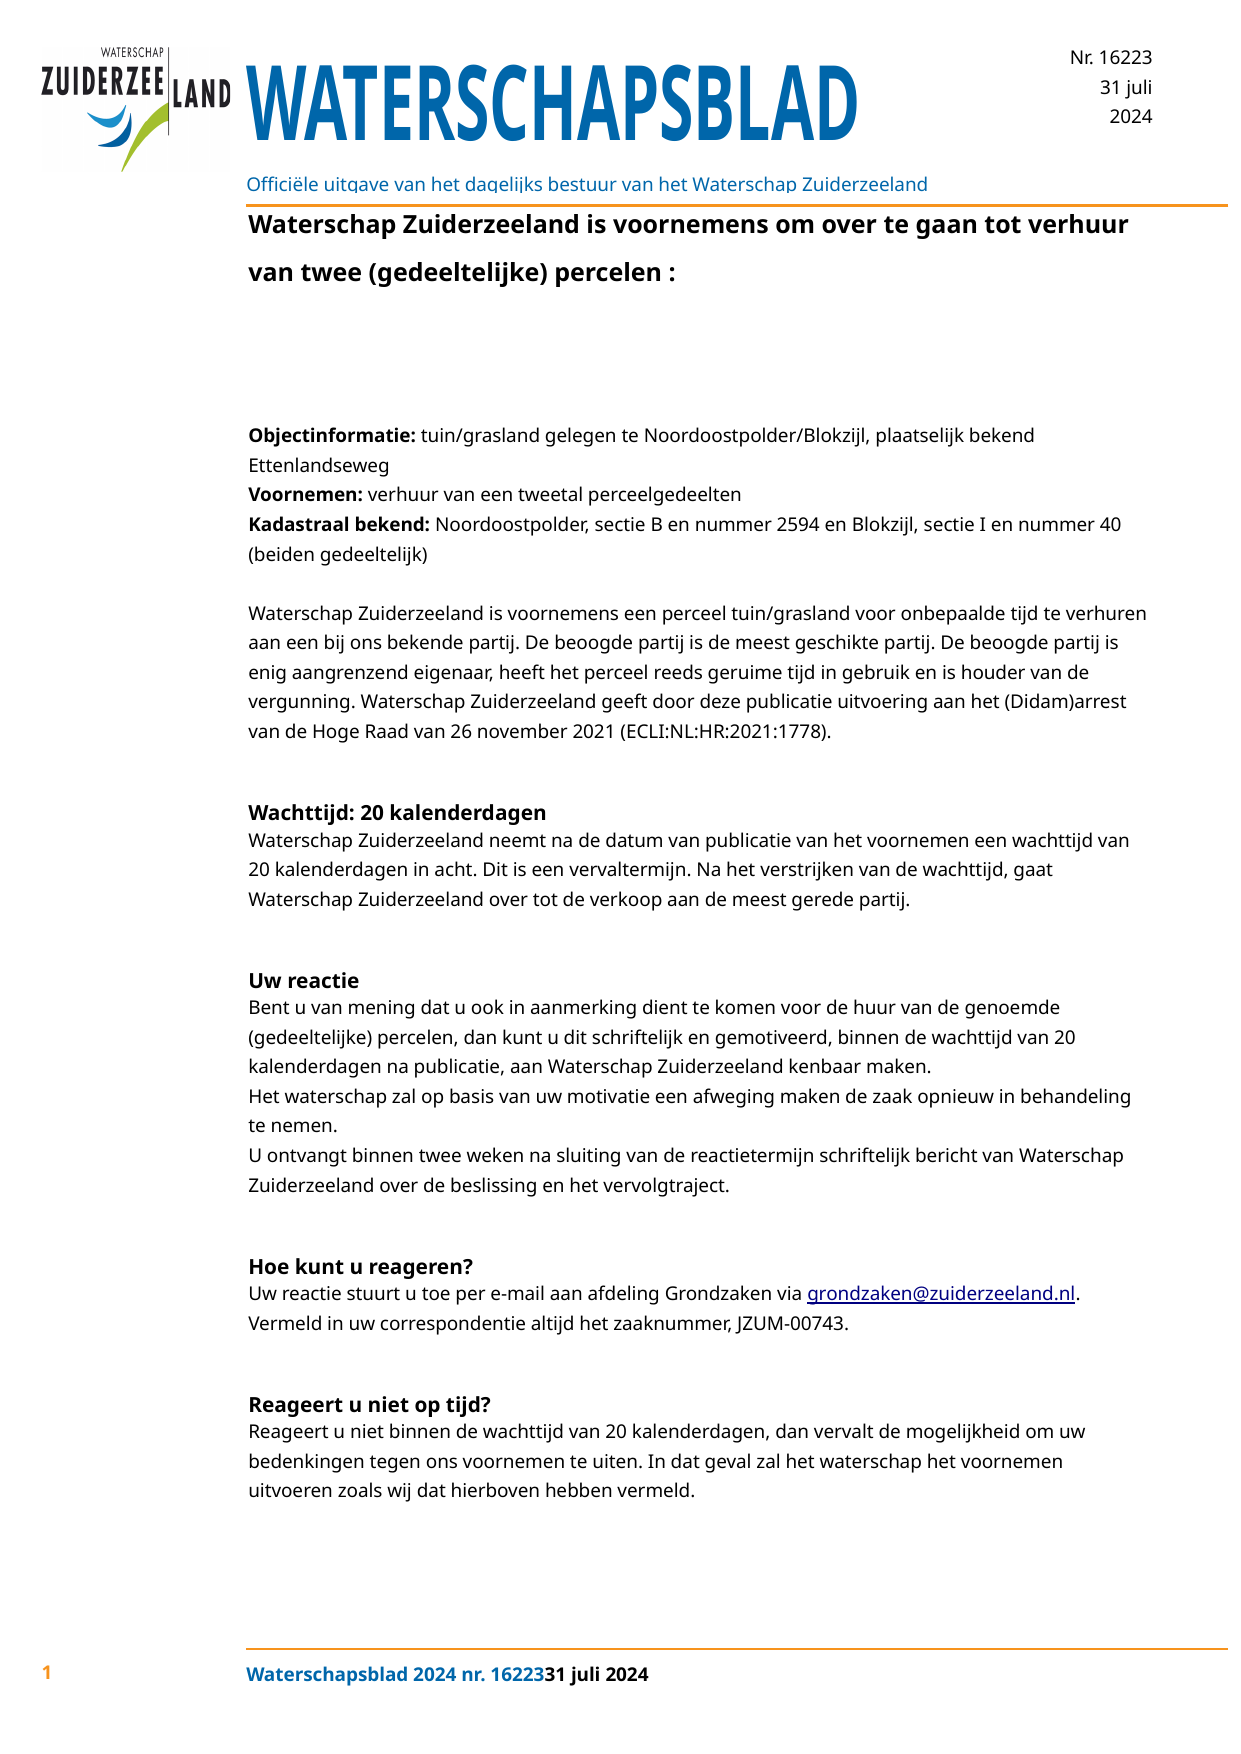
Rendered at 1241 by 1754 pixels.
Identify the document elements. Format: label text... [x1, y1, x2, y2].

text Bent u van mening dat u ook in aanmerking dient te komen voor de huur van de genoemde (gedeeltelijke) percelen, dan kunt u dit schriftelijk en gemotiveerd, binnen de wachttijd van 20 kalenderdagen na publicatie, aan Waterschap Zuiderzeeland kenbaar maken. [248, 994, 1152, 1079]
text Het waterschap zal op basis van uw motivatie een afweging maken de zaak opnieuw in behandeling te nemen. [248, 1083, 1152, 1138]
text Voornemen: verhuur van een tweetal perceelgedeelten [248, 482, 1152, 507]
text Waterschap Zuiderzeeland is voornemens een perceel tuin/grasland voor onbepaalde tijd te verhuren aan een bij ons bekende partij. De beoogde partij is de meest geschikte partij. De beoogde partij is enig aangrenzend eigenaar, heeft het perceel reeds geruime tijd in gebruik en is houder van de vergunning. Waterschap Zuiderzeeland geeft door deze publicatie uitvoering aan het (Didam)arrest van de Hoge Raad van 26 november 2021 (ECLI:NL:HR:2021:1778). [248, 600, 1152, 744]
text Waterschap Zuiderzeeland is voornemens om over te gaan tot verhuur van twee (gedeeltelijke) percelen : [248, 207, 1152, 288]
text Kadastraal bekend: Noordoostpolder, sectie B en nummer 2594 en Blokzijl, sectie I en nummer 40 (beiden gedeeltelijk) [248, 511, 1152, 567]
text Reageert u niet binnen de wachttijd van 20 kalenderdagen, dan vervalt de mogelijkheid om uw bedenkingen tegen ons voornemen te uiten. In dat geval zal het waterschap het voornemen uitvoeren zoals wij dat hierboven hebben vermeld. [248, 1418, 1152, 1503]
text Hoe kunt u reageren? [248, 1252, 1152, 1280]
text Uw reactie stuurt u toe per e-mail aan afdeling Grondzaken via grondzaken@zuiderzeeland.nl. Vermeld in uw correspondentie altijd het zaaknummer, JZUM-00743. [248, 1280, 1152, 1336]
text Waterschap Zuiderzeeland neemt na de datum van publicatie van het voornemen een wachttijd van 20 kalenderdagen in acht. Dit is een vervaltermijn. Na het verstrijken van de wachttijd, gaat Waterschap Zuiderzeeland over tot de verkoop aan de meest gerede partij. [248, 827, 1152, 912]
picture [41, 47, 231, 172]
text Objectinformatie: tuin/grasland gelegen te Noordoostpolder/Blokzijl, plaatselijk bekend Ettenlandseweg [248, 422, 1152, 478]
text Reageert u niet op tijd? [248, 1390, 1152, 1418]
text Wachttijd: 20 kalenderdagen [248, 798, 1152, 827]
text Uw reactie [248, 966, 1152, 994]
text U ontvangt binnen twee weken na sluiting van de reactietermijn schriftelijk bericht van Waterschap Zuiderzeeland over de beslissing en het vervolgtraject. [248, 1142, 1152, 1198]
